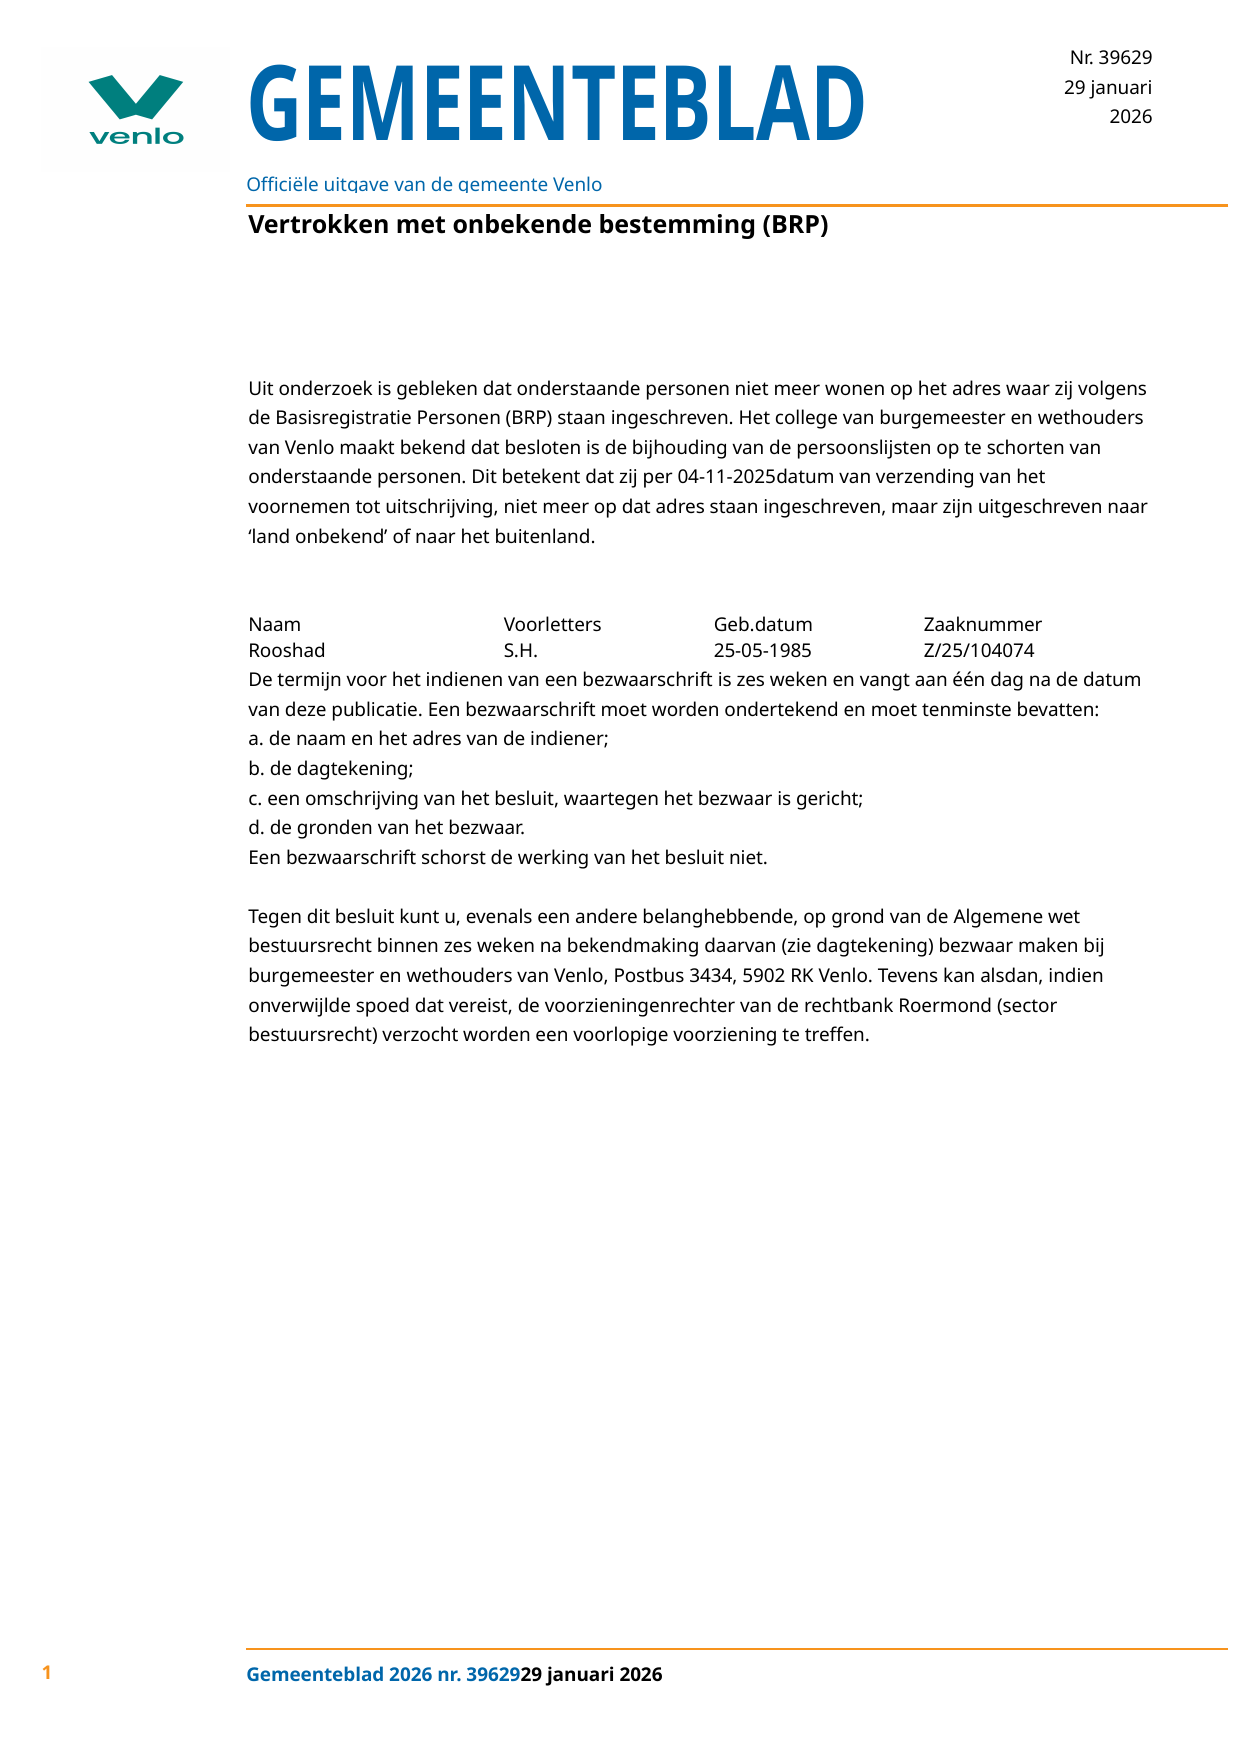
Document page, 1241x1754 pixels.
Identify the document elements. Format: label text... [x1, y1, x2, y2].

table_header Zaaknummer [924, 612, 1152, 637]
table_header Voorletters [504, 612, 713, 637]
text a. de naam en het adres van de indiener; [248, 726, 1152, 751]
text Uit onderzoek is gebleken dat onderstaande personen niet meer wonen op het adres waar zij volgens de Basisregistratie Personen (BRP) staan ingeschreven. Het college van burgemeester en wethouders van Venlo maakt bekend dat besloten is de bijhouding van de persoonslijsten op te schorten van onderstaande personen. Dit betekent dat zij per 04-11-2025datum van verzending van het voornemen tot uitschrijving, niet meer op dat adres staan ingeschreven, maar zijn uitgeschreven naar ‘land onbekend’ of naar het buitenland. [248, 375, 1152, 548]
table_cell Rooshad [248, 638, 503, 663]
text Een bezwaarschrift schorst de werking van het besluit niet. [248, 844, 1152, 869]
table_cell S.H. [504, 638, 713, 663]
picture [41, 47, 231, 172]
text Vertrokken met onbekende bestemming (BRP) [248, 207, 1152, 241]
text Tegen dit besluit kunt u, evenals een andere belanghebbende, op grond van de Algemene wet bestuursrecht binnen zes weken na bekendmaking daarvan (zie dagtekening) bezwaar maken bij burgemeester en wethouders van Venlo, Postbus 3434, 5902 RK Venlo. Tevens kan alsdan, indien onverwijlde spoed dat vereist, de voorzieningenrechter van de rechtbank Roermond (sector bestuursrecht) verzocht worden een voorlopige voorziening te treffen. [248, 903, 1152, 1047]
text De termijn voor het indienen van een bezwaarschrift is zes weken en vangt aan één dag na de datum van deze publicatie. Een bezwaarschrift moet worden ondertekend en moet tenminste bevatten: [248, 666, 1152, 722]
text b. de dagtekening; [248, 755, 1152, 781]
text c. een omschrijving van het besluit, waartegen het bezwaar is gericht; [248, 785, 1152, 810]
table_header Naam [248, 612, 503, 637]
table_header Geb.datum [714, 612, 923, 637]
table_cell 25-05-1985 [714, 638, 923, 663]
table_cell Z/25/104074 [924, 638, 1152, 663]
text d. de gronden van het bezwaar. [248, 814, 1152, 840]
